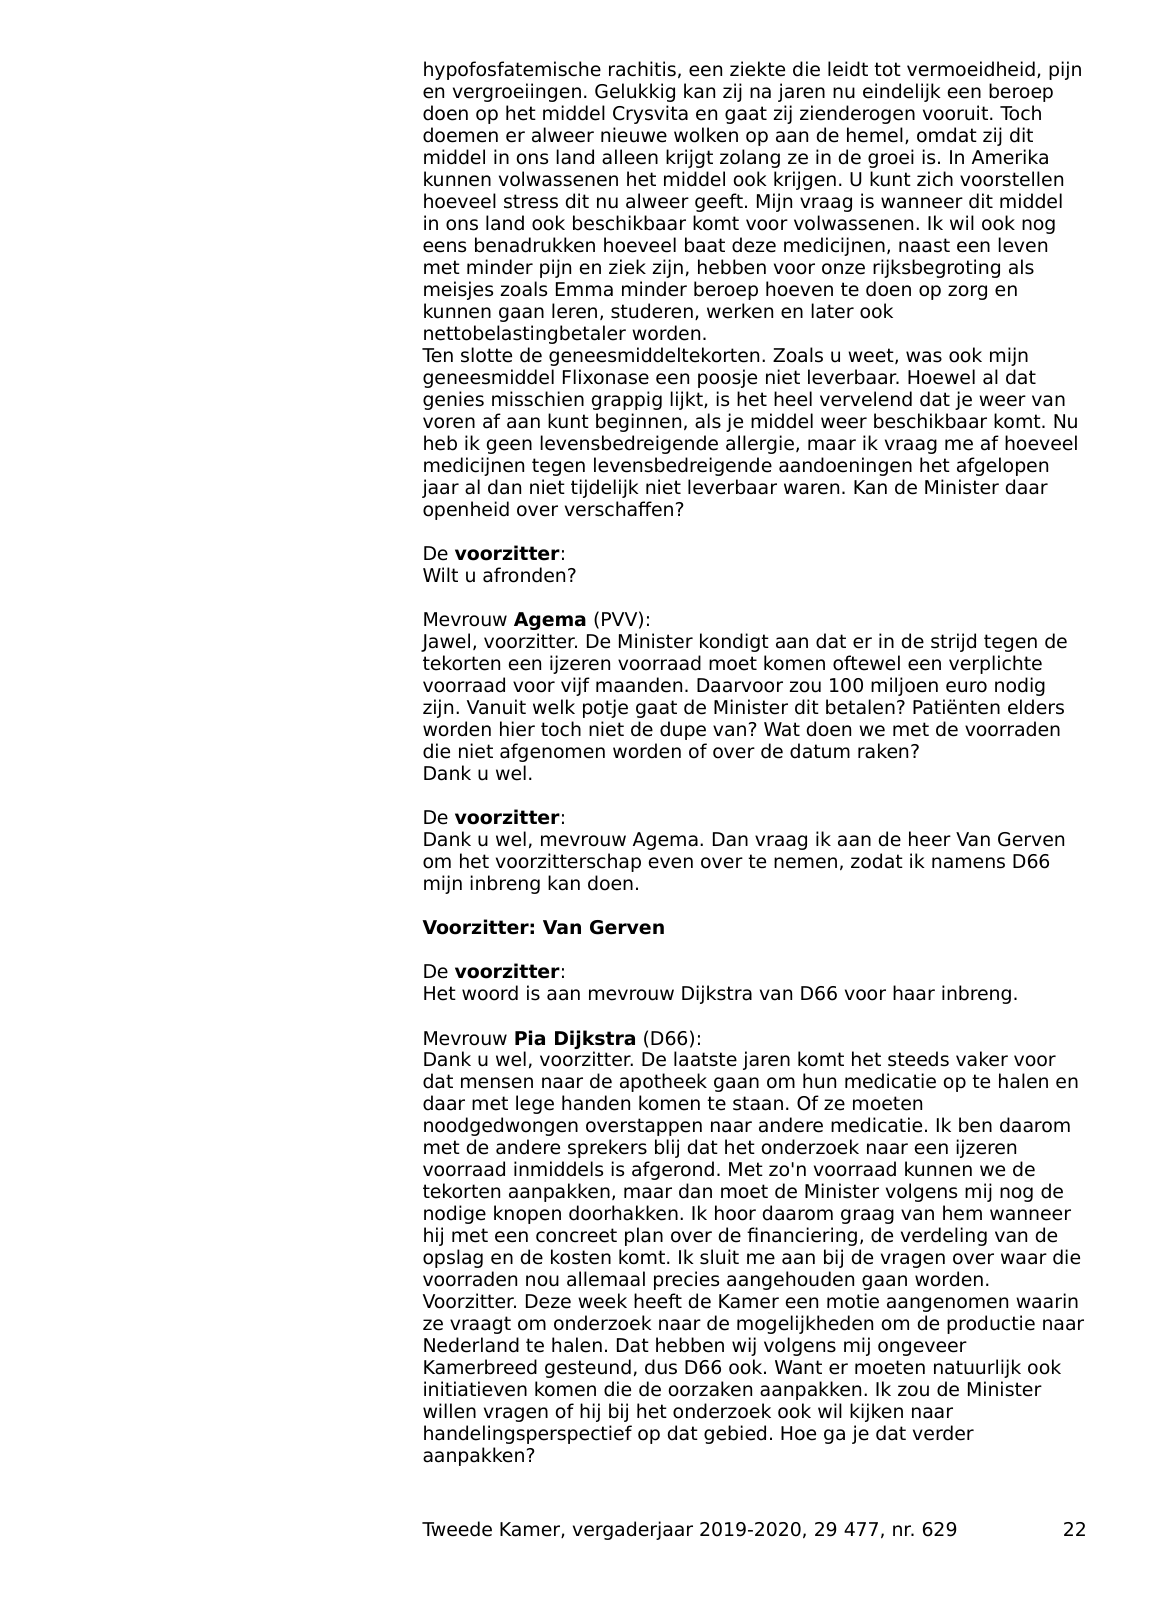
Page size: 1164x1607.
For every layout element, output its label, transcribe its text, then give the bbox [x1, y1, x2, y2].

text De voorzitter: [422, 807, 1087, 829]
text Dank u wel, voorzitter. De laatste jaren komt het steeds vaker voor dat mensen naar de apotheek gaan om hun medicatie op te halen en daar met lege handen komen te staan. Of ze moeten noodgedwongen overstappen naar andere medicatie. Ik ben daarom met de andere sprekers blij dat het onderzoek naar een ijzeren voorraad inmiddels is afgerond. Met zo'n voorraad kunnen we de tekorten aanpakken, maar dan moet de Minister volgens mij nog de nodige knopen doorhakken. Ik hoor daarom graag van hem wanneer hij met een concreet plan over de financiering, de verdeling van de opslag en de kosten komt. Ik sluit me aan bij de vragen over waar die voorraden nou allemaal precies aangehouden gaan worden. [422, 1049, 1087, 1291]
text Dank u wel. [422, 763, 1087, 785]
text Jawel, voorzitter. De Minister kondigt aan dat er in de strijd tegen de tekorten een ijzeren voorraad moet komen oftewel een verplichte voorraad voor vijf maanden. Daarvoor zou 100 miljoen euro nodig zijn. Vanuit welk potje gaat de Minister dit betalen? Patiënten elders worden hier toch niet de dupe van? Wat doen we met de voorraden die niet afgenomen worden of over de datum raken? [422, 631, 1087, 763]
text hypofosfatemische rachitis, een ziekte die leidt tot vermoeidheid, pijn en vergroeiingen. Gelukkig kan zij na jaren nu eindelijk een beroep doen op het middel Crysvita en gaat zij zienderogen vooruit. Toch doemen er alweer nieuwe wolken op aan de hemel, omdat zij dit middel in ons land alleen krijgt zolang ze in de groei is. In Amerika kunnen volwassenen het middel ook krijgen. U kunt zich voorstellen hoeveel stress dit nu alweer geeft. Mijn vraag is wanneer dit middel in ons land ook beschikbaar komt voor volwassenen. Ik wil ook nog eens benadrukken hoeveel baat deze medicijnen, naast een leven met minder pijn en ziek zijn, hebben voor onze rijksbegroting als meisjes zoals Emma minder beroep hoeven te doen op zorg en kunnen gaan leren, studeren, werken en later ook nettobelastingbetaler worden. [422, 59, 1087, 345]
text Wilt u afronden? [422, 565, 1087, 587]
text De voorzitter: [422, 961, 1087, 983]
text Voorzitter. Deze week heeft de Kamer een motie aangenomen waarin ze vraagt om onderzoek naar de mogelijkheden om de productie naar Nederland te halen. Dat hebben wij volgens mij ongeveer Kamerbreed gesteund, dus D66 ook. Want er moeten natuurlijk ook initiatieven komen die de oorzaken aanpakken. Ik zou de Minister willen vragen of hij bij het onderzoek ook wil kijken naar handelingsperspectief op dat gebied. Hoe ga je dat verder aanpakken? [422, 1291, 1087, 1467]
text Het woord is aan mevrouw Dijkstra van D66 voor haar inbreng. [422, 983, 1087, 1005]
text Mevrouw Pia Dijkstra (D66): [422, 1027, 1087, 1049]
text De voorzitter: [422, 543, 1087, 565]
text Ten slotte de geneesmiddeltekorten. Zoals u weet, was ook mijn geneesmiddel Flixonase een poosje niet leverbaar. Hoewel al dat genies misschien grappig lijkt, is het heel vervelend dat je weer van voren af aan kunt beginnen, als je middel weer beschikbaar komt. Nu heb ik geen levensbedreigende allergie, maar ik vraag me af hoeveel medicijnen tegen levensbedreigende aandoeningen het afgelopen jaar al dan niet tijdelijk niet leverbaar waren. Kan de Minister daar openheid over verschaffen? [422, 345, 1087, 521]
text Dank u wel, mevrouw Agema. Dan vraag ik aan de heer Van Gerven om het voorzitterschap even over te nemen, zodat ik namens D66 mijn inbreng kan doen. [422, 829, 1087, 895]
text Voorzitter: Van Gerven [422, 917, 1087, 939]
text Mevrouw Agema (PVV): [422, 609, 1087, 631]
